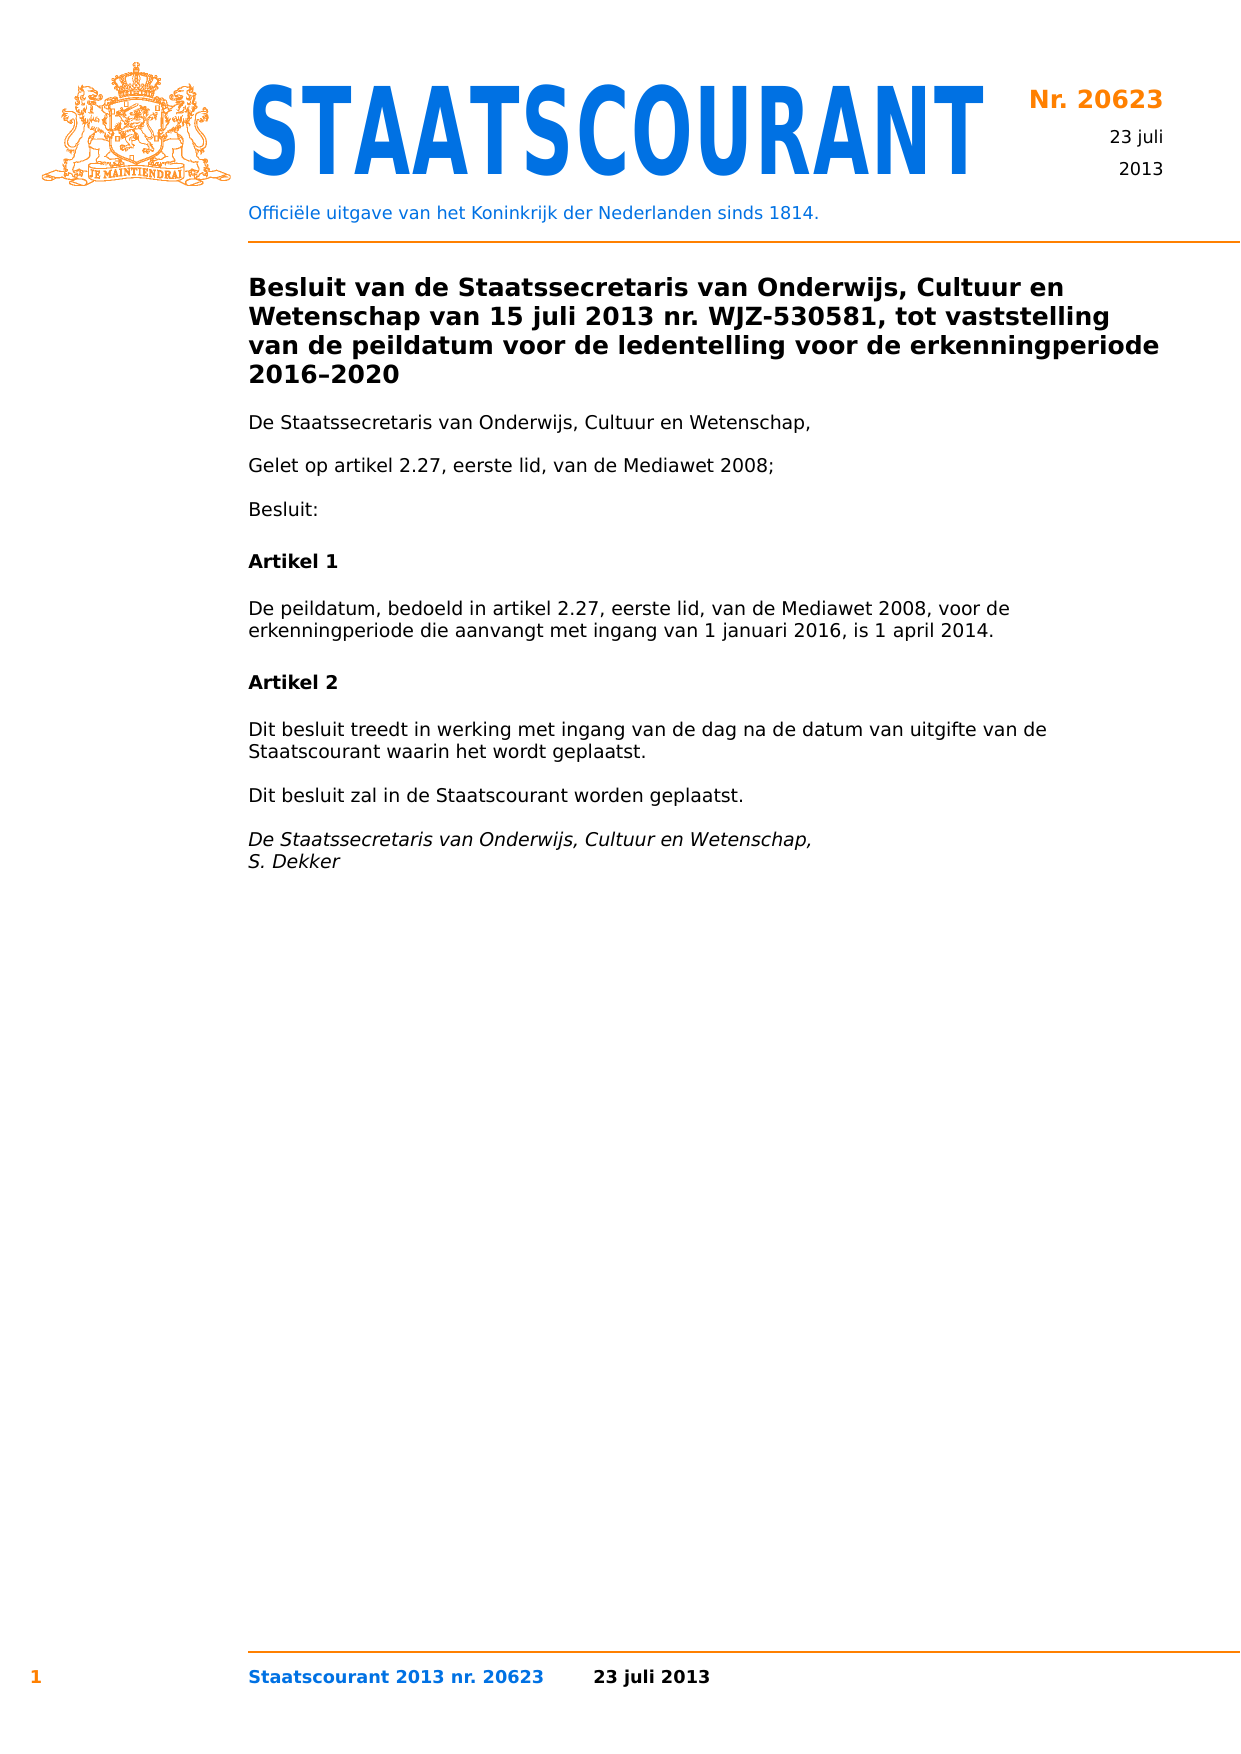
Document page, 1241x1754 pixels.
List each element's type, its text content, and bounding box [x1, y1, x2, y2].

text De peildatum, bedoeld in artikel 2.27, eerste lid, van de Mediawet 2008, voor de erkenningperiode die aanvangt met ingang van 1 januari 2016, is 1 april 2014. [248, 598, 1163, 642]
table_cell 23 juli [998, 121, 1240, 153]
table_header Nr. 20623 [998, 62, 1240, 121]
text Besluit: [248, 499, 1163, 521]
table_cell 2013 [998, 153, 1240, 203]
text Dit besluit zal in de Staatscourant worden geplaatst. [248, 785, 1163, 807]
text De Staatssecretaris van Onderwijs, Cultuur en Wetenschap, [248, 412, 1163, 433]
subtitle Besluit van de Staatssecretaris van Onderwijs, Cultuur en Wetenschap van 15 juli 2013 nr. WJZ-530581, tot vaststelling van de peildatum voor de ledentelling voor de erkenningperiode 2016–2020 [248, 273, 1163, 390]
picture [41, 62, 231, 186]
text De Staatssecretaris van Onderwijs, Cultuur en Wetenschap, S. Dekker [248, 829, 1163, 873]
subtitle Artikel 1 [248, 551, 1163, 573]
subtitle Artikel 2 [248, 672, 1163, 694]
text Gelet op artikel 2.27, eerste lid, van de Mediawet 2008; [248, 455, 1163, 477]
table_cell Officiële uitgave van het Koninkrijk der Nederlanden sinds 1814. [248, 203, 1240, 241]
text Dit besluit treedt in werking met ingang van de dag na de datum van uitgifte van de Staatscourant waarin het wordt geplaatst. [248, 719, 1163, 763]
table_header [25, 62, 248, 241]
table_header STAATSCOURANT [248, 62, 998, 203]
